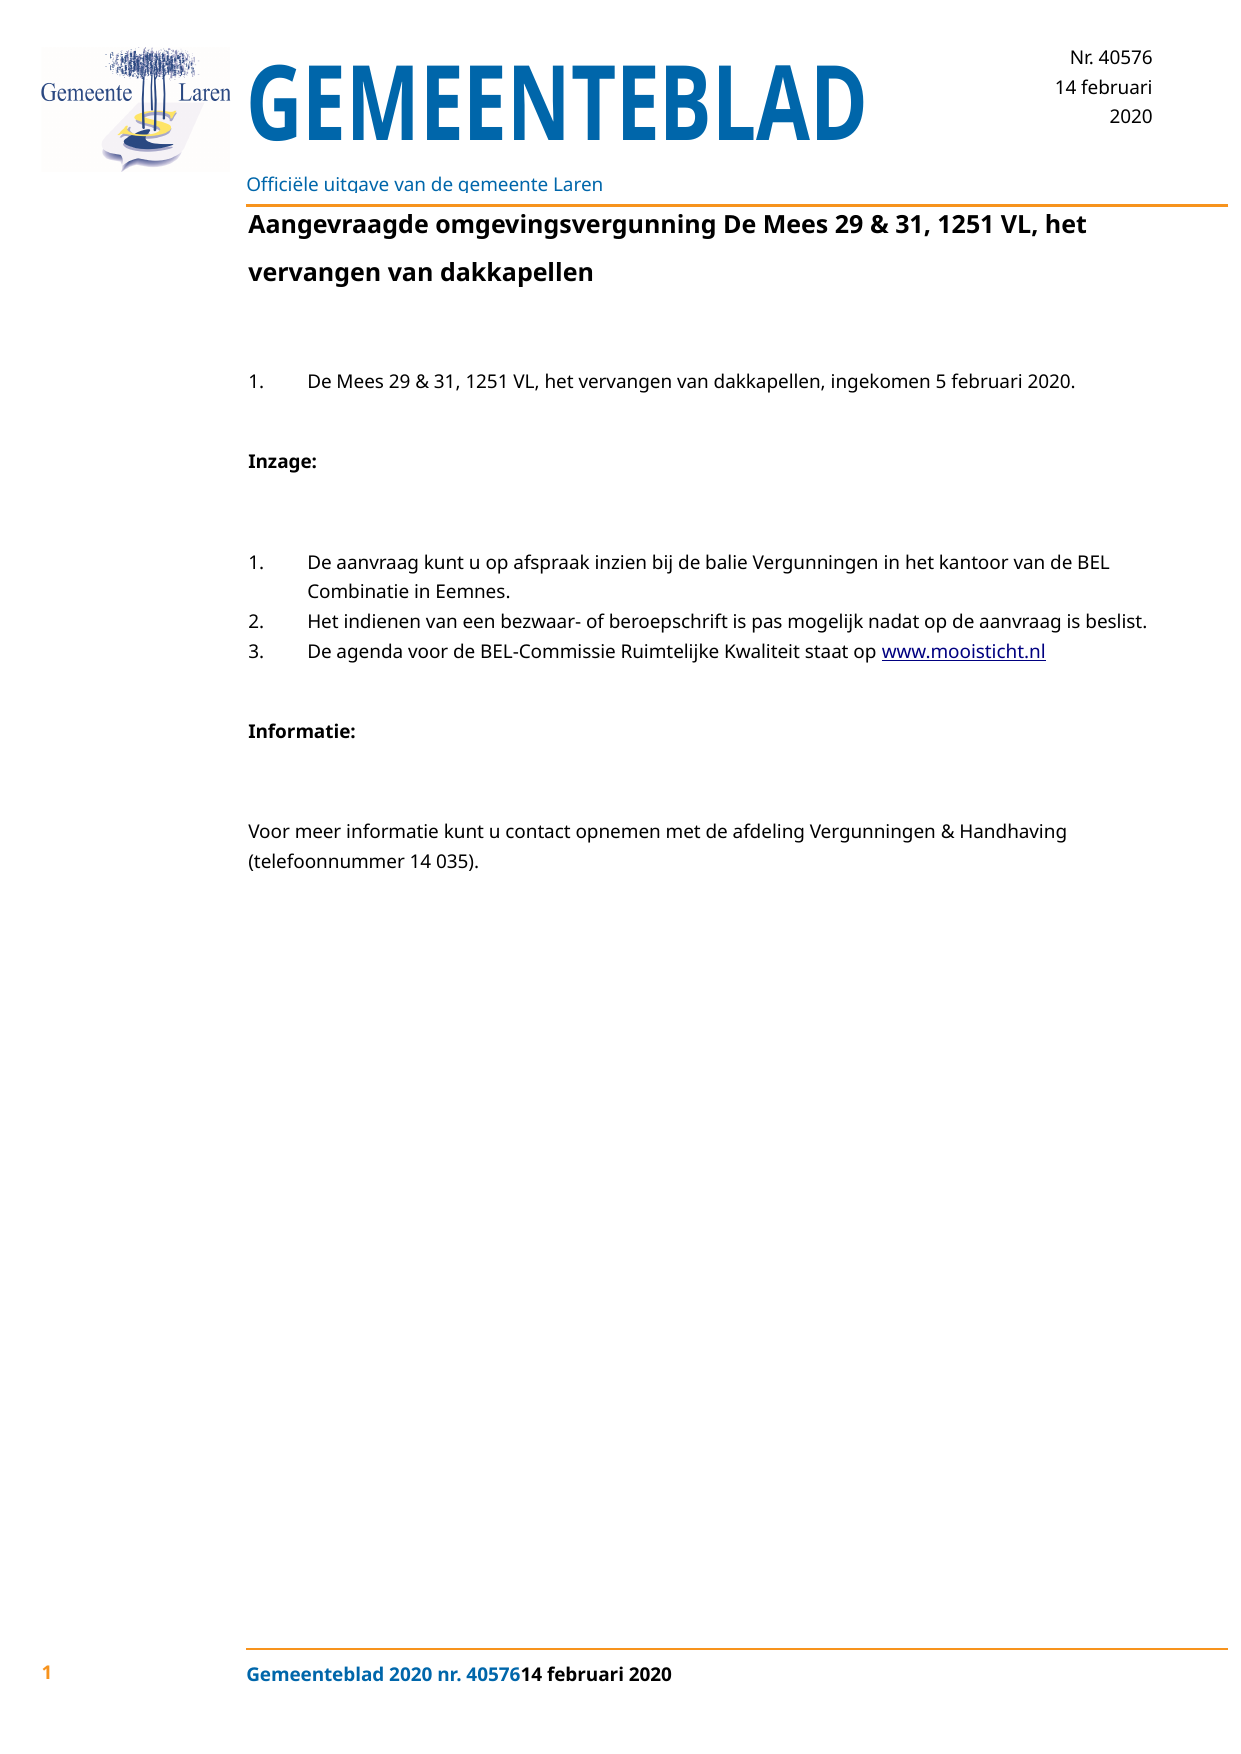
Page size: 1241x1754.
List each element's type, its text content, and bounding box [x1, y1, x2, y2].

picture [41, 47, 231, 172]
text Informatie: [248, 718, 1152, 744]
list De agenda voor de BEL-Commissie Ruimtelijke Kwaliteit staat op www.mooisticht.nl [248, 638, 1152, 664]
text Voor meer informatie kunt u contact opnemen met de afdeling Vergunningen & Handhaving (telefoonnummer 14 035). [248, 819, 1152, 874]
text Aangevraagde omgevingsvergunning De Mees 29 & 31, 1251 VL, het vervangen van dakkapellen [248, 207, 1152, 288]
text Inzage: [248, 448, 1152, 474]
list De aanvraag kunt u op afspraak inzien bij de balie Vergunningen in het kantoor van de BEL Combinatie in Eemnes. [248, 549, 1152, 604]
list Het indienen van een bezwaar- of beroepschrift is pas mogelijk nadat op de aanvraag is beslist. [248, 608, 1152, 634]
list De Mees 29 & 31, 1251 VL, het vervangen van dakkapellen, ingekomen 5 februari 2020. [248, 368, 1152, 394]
